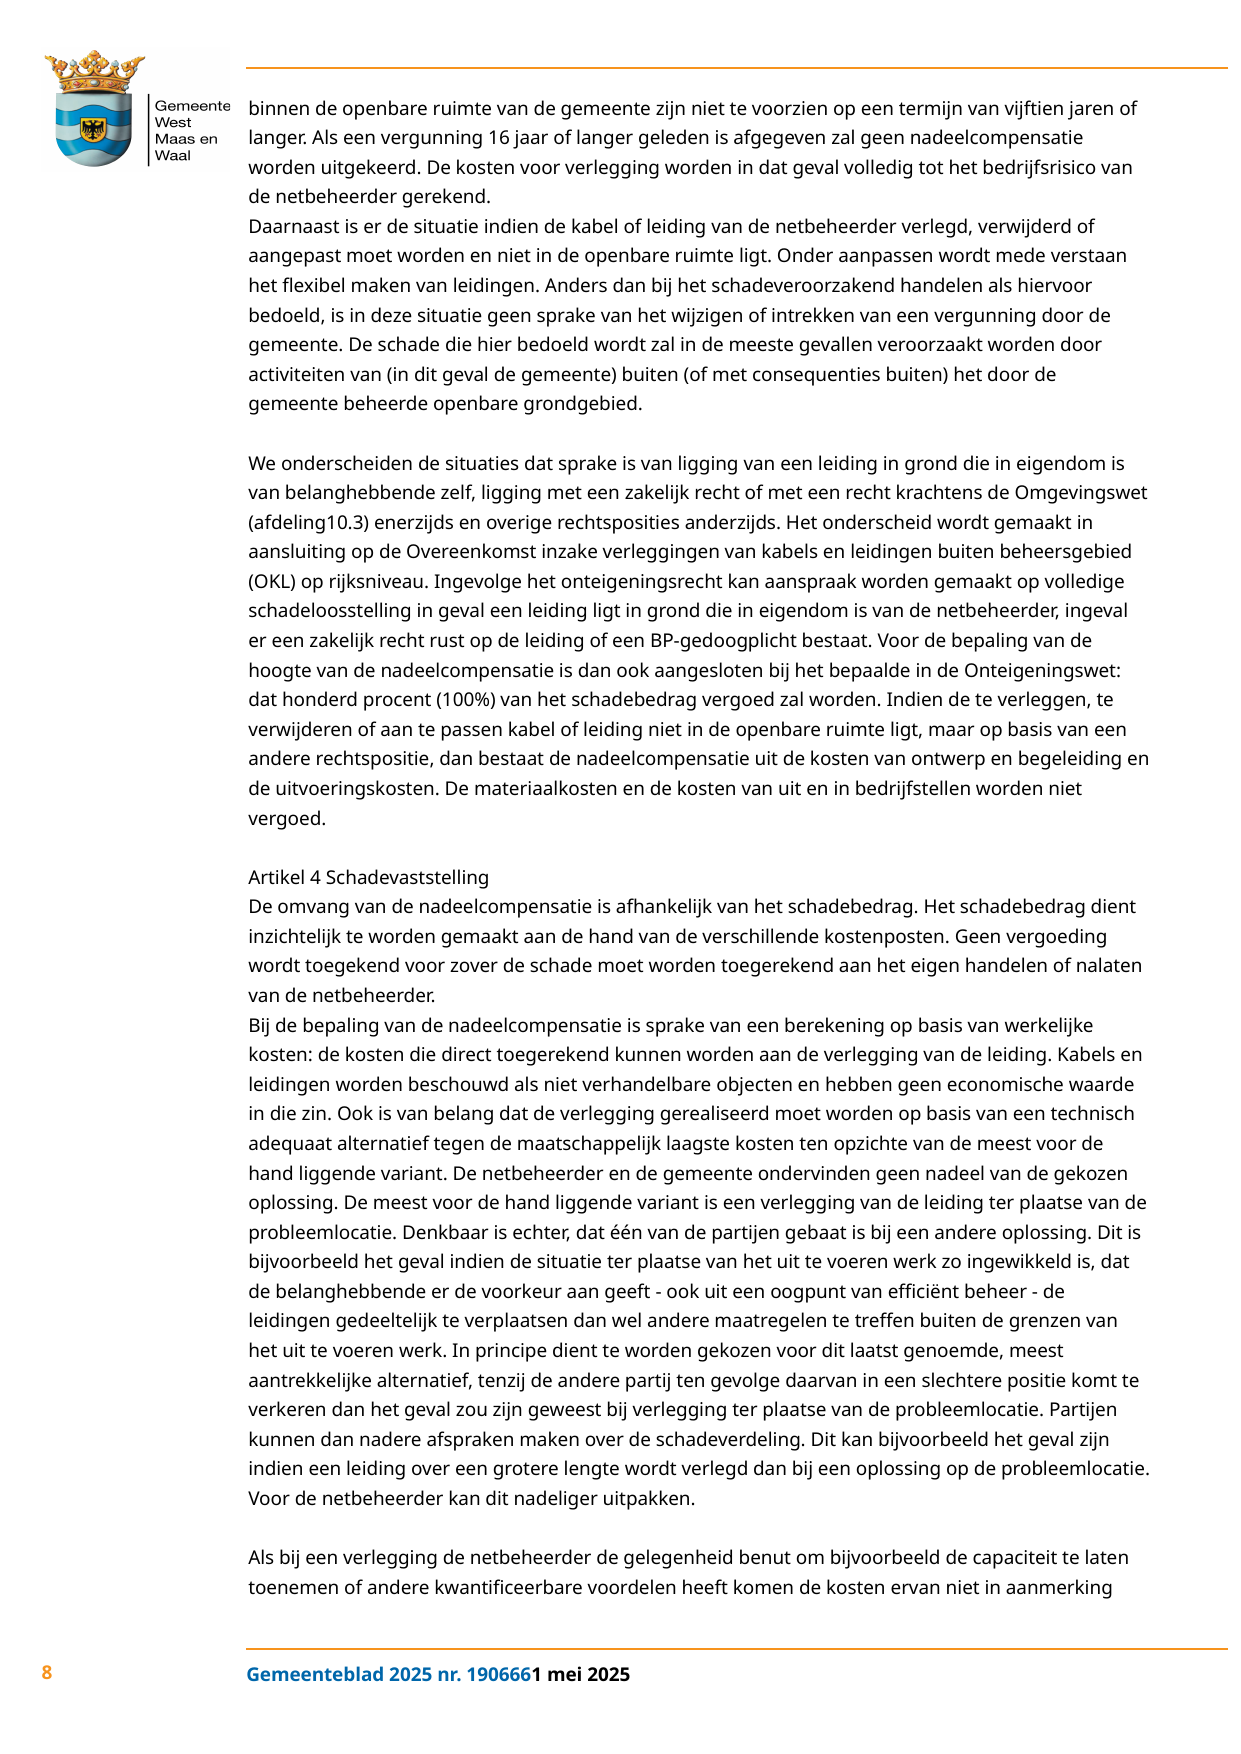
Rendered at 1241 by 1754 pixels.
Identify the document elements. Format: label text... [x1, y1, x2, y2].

text binnen de openbare ruimte van de gemeente zijn niet te voorzien op een termijn van vijftien jaren of langer. Als een vergunning 16 jaar of langer geleden is afgegeven zal geen nadeelcompensatie worden uitgekeerd. De kosten voor verlegging worden in dat geval volledig tot het bedrijfsrisico van de netbeheerder gerekend. [248, 95, 1152, 209]
text Als bij een verlegging de netbeheerder de gelegenheid benut om bijvoorbeeld de capaciteit te laten toenemen of andere kwantificeerbare voordelen heeft komen de kosten ervan niet in aanmerking [248, 1544, 1152, 1600]
text We onderscheiden de situaties dat sprake is van ligging van een leiding in grond die in eigendom is van belanghebbende zelf, ligging met een zakelijk recht of met een recht krachtens de Omgevingswet (afdeling10.3) enerzijds en overige rechtsposities anderzijds. Het onderscheid wordt gemaakt in aansluiting op de Overeenkomst inzake verleggingen van kabels en leidingen buiten beheersgebied (OKL) op rijksniveau. Ingevolge het onteigeningsrecht kan aanspraak worden gemaakt op volledige schadeloosstelling in geval een leiding ligt in grond die in eigendom is van de netbeheerder, ingeval er een zakelijk recht rust op de leiding of een BP-gedoogplicht bestaat. Voor de bepaling van de hoogte van de nadeelcompensatie is dan ook aangesloten bij het bepaalde in de Onteigeningswet: dat honderd procent (100%) van het schadebedrag vergoed zal worden. Indien de te verleggen, te verwijderen of aan te passen kabel of leiding niet in de openbare ruimte ligt, maar op basis van een andere rechtspositie, dan bestaat de nadeelcompensatie uit de kosten van ontwerp en begeleiding en de uitvoeringskosten. De materiaalkosten en de kosten van uit en in bedrijfstellen worden niet vergoed. [248, 450, 1152, 831]
text Bij de bepaling van de nadeelcompensatie is sprake van een berekening op basis van werkelijke kosten: de kosten die direct toegerekend kunnen worden aan de verlegging van de leiding. Kabels en leidingen worden beschouwd als niet verhandelbare objecten en hebben geen economische waarde in die zin. Ook is van belang dat de verlegging gerealiseerd moet worden op basis van een technisch adequaat alternatief tegen de maatschappelijk laagste kosten ten opzichte van de meest voor de hand liggende variant. De netbeheerder en de gemeente ondervinden geen nadeel van de gekozen oplossing. De meest voor de hand liggende variant is een verlegging van de leiding ter plaatse van de probleemlocatie. Denkbaar is echter, dat één van de partijen gebaat is bij een andere oplossing. Dit is bijvoorbeeld het geval indien de situatie ter plaatse van het uit te voeren werk zo ingewikkeld is, dat de belanghebbende er de voorkeur aan geeft - ook uit een oogpunt van efficiënt beheer - de leidingen gedeeltelijk te verplaatsen dan wel andere maatregelen te treffen buiten de grenzen van het uit te voeren werk. In principe dient te worden gekozen voor dit laatst genoemde, meest aantrekkelijke alternatief, tenzij de andere partij ten gevolge daarvan in een slechtere positie komt te verkeren dan het geval zou zijn geweest bij verlegging ter plaatse van de probleemlocatie. Partijen kunnen dan nadere afspraken maken over de schadeverdeling. Dit kan bijvoorbeeld het geval zijn indien een leiding over een grotere lengte wordt verlegd dan bij een oplossing op de probleemlocatie. Voor de netbeheerder kan dit nadeliger uitpakken. [248, 1012, 1152, 1511]
text De omvang van de nadeelcompensatie is afhankelijk van het schadebedrag. Het schadebedrag dient inzichtelijk te worden gemaakt aan de hand van de verschillende kostenposten. Geen vergoeding wordt toegekend voor zover de schade moet worden toegerekend aan het eigen handelen of nalaten van de netbeheerder. [248, 893, 1152, 1008]
text Artikel 4 Schadevaststelling [248, 864, 1152, 890]
text Daarnaast is er de situatie indien de kabel of leiding van de netbeheerder verlegd, verwijderd of aangepast moet worden en niet in de openbare ruimte ligt. Onder aanpassen wordt mede verstaan het flexibel maken van leidingen. Anders dan bij het schadeveroorzakend handelen als hiervoor bedoeld, is in deze situatie geen sprake van het wijzigen of intrekken van een vergunning door de gemeente. De schade die hier bedoeld wordt zal in de meeste gevallen veroorzaakt worden door activiteiten van (in dit geval de gemeente) buiten (of met consequenties buiten) het door de gemeente beheerde openbare grondgebied. [248, 213, 1152, 416]
picture [41, 47, 231, 172]
